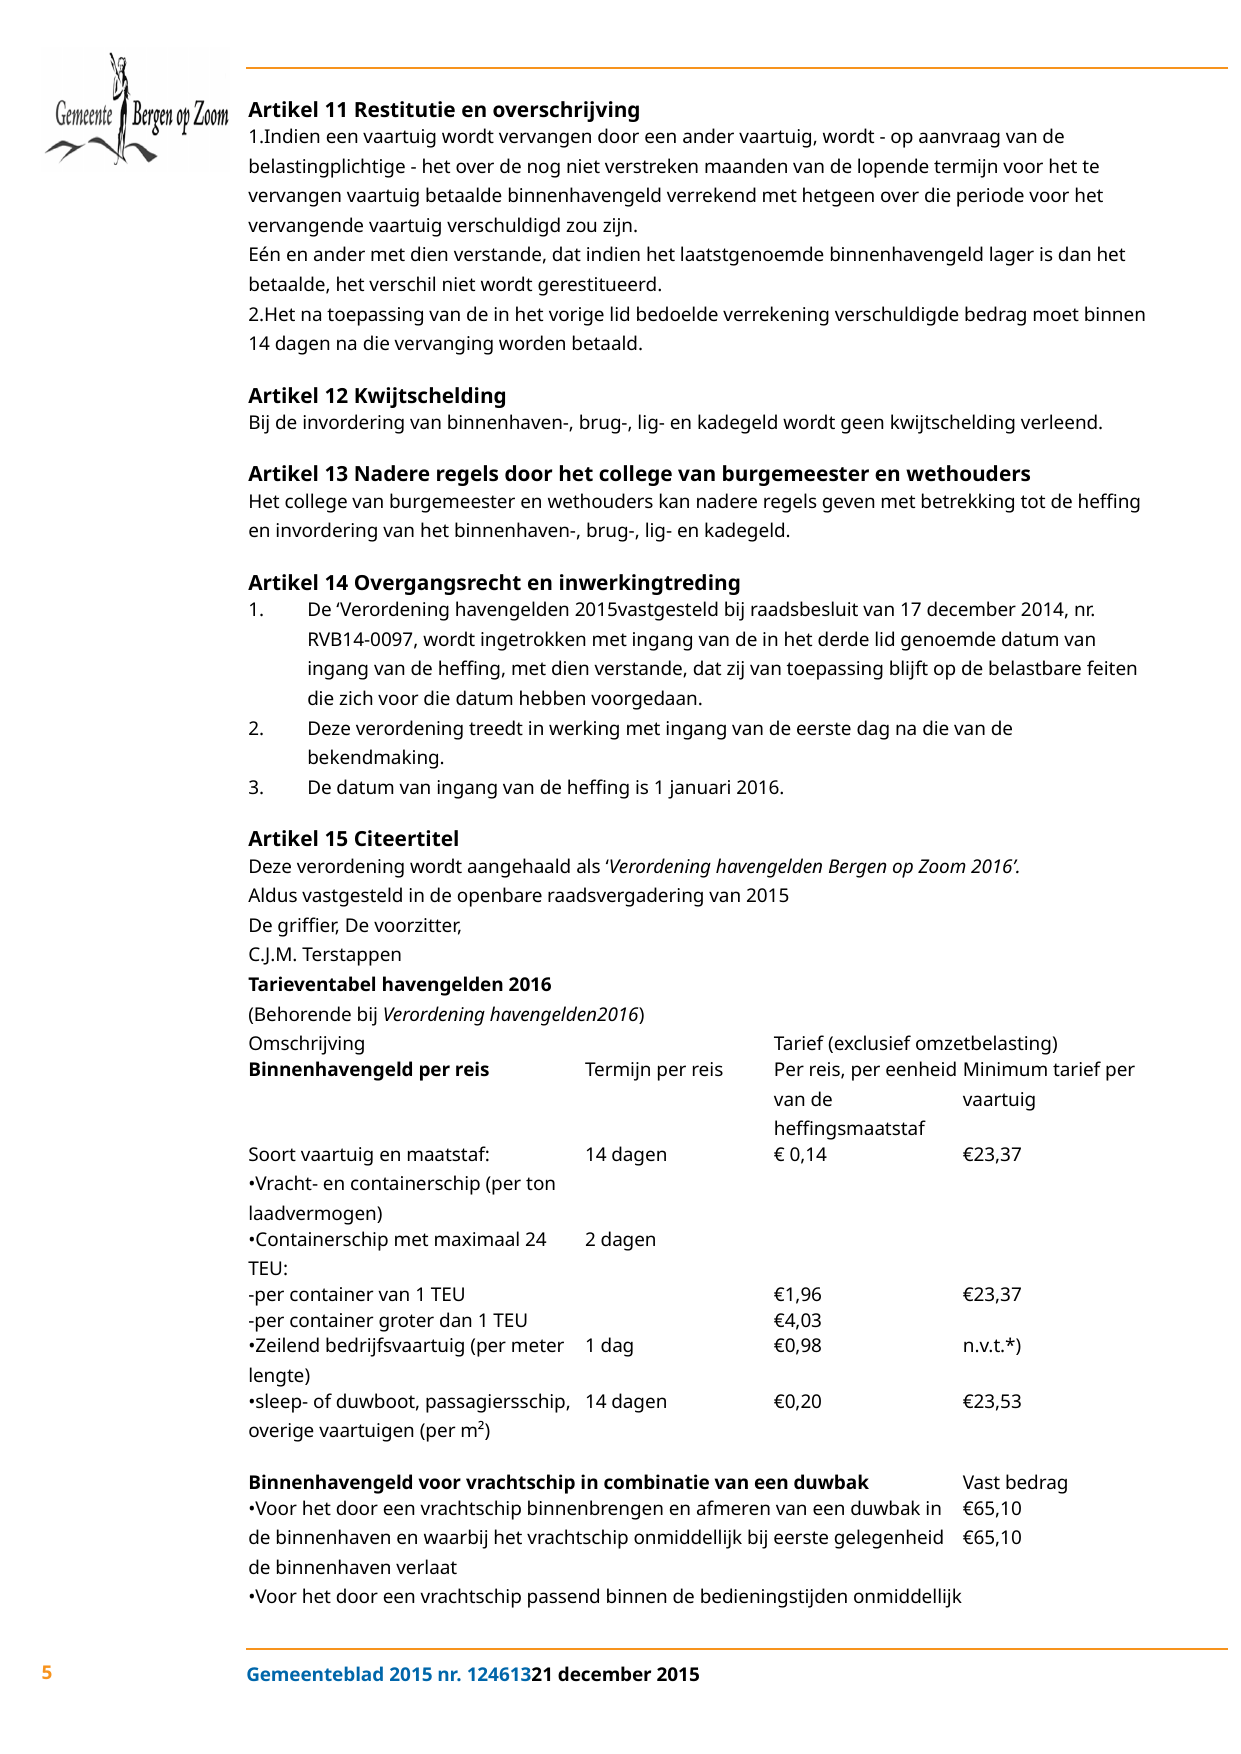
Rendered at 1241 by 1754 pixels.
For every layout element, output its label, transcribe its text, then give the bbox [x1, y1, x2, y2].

table_cell €0,20 [774, 1388, 963, 1443]
picture [41, 47, 231, 172]
text Aldus vastgesteld in de openbare raadsvergadering van 2015 [248, 882, 1152, 908]
table_cell [774, 1226, 963, 1281]
list De datum van ingang van de heffing is 1 januari 2016. [248, 774, 1152, 800]
table_cell [585, 1307, 774, 1333]
table_cell n.v.t.*) [963, 1333, 1152, 1388]
text C.J.M. Terstappen [248, 942, 1152, 967]
table_cell •Voor het door een vrachtschip binnenbrengen en afmeren van een duwbak in de binnenhaven en waarbij het vrachtschip onmiddellijk bij eerste gelegenheid de binnenhaven verlaat •Voor het door een vrachtschip passend binnen de bedieningstijden onmiddellijk [248, 1495, 963, 1609]
table_cell [248, 1443, 585, 1469]
table_cell 1 dag [585, 1333, 774, 1388]
table_cell €23,37 [963, 1281, 1152, 1307]
table_cell [963, 1226, 1152, 1281]
table_cell [585, 1443, 774, 1469]
table_cell €1,96 [774, 1281, 963, 1307]
text Het college van burgemeester en wethouders kan nadere regels geven met betrekking tot de heffing en invordering van het binnenhaven-, brug-, lig- en kadegeld. [248, 488, 1152, 543]
table_cell 14 dagen [585, 1141, 774, 1226]
table_cell -per container groter dan 1 TEU [248, 1307, 585, 1333]
text Artikel 11 Restitutie en overschrijving [248, 95, 1152, 123]
table_cell Soort vaartuig en maatstaf: •Vracht- en containerschip (per ton laadvermogen) [248, 1141, 585, 1226]
table_cell € 0,14 [774, 1141, 963, 1226]
table_cell Binnenhavengeld per reis [248, 1056, 585, 1141]
text 1.Indien een vaartuig wordt vervangen door een ander vaartuig, wordt - op aanvraag van de belastingplichtige - het over de nog niet verstreken maanden van de lopende termijn voor het te vervangen vaartuig betaalde binnenhavengeld verrekend met hetgeen over die periode voor het vervangende vaartuig verschuldigd zou zijn. [248, 123, 1152, 238]
table_cell Minimum tarief per vaartuig [963, 1056, 1152, 1141]
table_cell •Zeilend bedrijfsvaartuig (per meter lengte) [248, 1333, 585, 1388]
table_cell [963, 1443, 1152, 1469]
table_cell 14 dagen [585, 1388, 774, 1443]
table_cell •sleep- of duwboot, passagiersschip, overige vaartuigen (per m²) [248, 1388, 585, 1443]
text Artikel 15 Citeertitel [248, 824, 1152, 853]
text 2.Het na toepassing van de in het vorige lid bedoelde verrekening verschuldigde bedrag moet binnen 14 dagen na die vervanging worden betaald. [248, 301, 1152, 356]
table_cell [774, 1443, 963, 1469]
table_cell [585, 1281, 774, 1307]
text (Behorende bij Verordening havengelden2016) [248, 1001, 1152, 1026]
table_cell Per reis, per eenheid van de heffingsmaatstaf [774, 1056, 963, 1141]
table_cell -per container van 1 TEU [248, 1281, 585, 1307]
text Artikel 14 Overgangsrecht en inwerkingtreding [248, 568, 1152, 596]
list De ‘Verordening havengelden 2015vastgesteld bij raadsbesluit van 17 december 2014, nr. RVB14-0097, wordt ingetrokken met ingang van de in het derde lid genoemde datum van ingang van de heffing, met dien verstande, dat zij van toepassing blijft op de belastbare feiten die zich voor die datum hebben voorgedaan. [248, 596, 1152, 711]
text Tarieventabel havengelden 2016 [248, 971, 1152, 997]
table_cell €4,03 [774, 1307, 963, 1333]
table_cell •Containerschip met maximaal 24 TEU: [248, 1226, 585, 1281]
text Eén en ander met dien verstande, dat indien het laatstgenoemde binnenhavengeld lager is dan het betaalde, het verschil niet wordt gerestitueerd. [248, 242, 1152, 297]
table_cell €65,10 €65,10 [963, 1495, 1152, 1609]
table_cell [963, 1307, 1152, 1333]
text Bij de invordering van binnenhaven-, brug-, lig- en kadegeld wordt geen kwijtschelding verleend. [248, 409, 1152, 435]
table_header Tarief (exclusief omzetbelasting) [774, 1030, 1152, 1056]
table_cell €0,98 [774, 1333, 963, 1388]
table_header Omschrijving [248, 1030, 774, 1056]
table_cell Binnenhavengeld voor vrachtschip in combinatie van een duwbak [248, 1469, 963, 1495]
table_cell €23,53 [963, 1388, 1152, 1443]
table_cell Termijn per reis [585, 1056, 774, 1141]
table_cell 2 dagen [585, 1226, 774, 1281]
text De griffier, De voorzitter, [248, 912, 1152, 938]
table_cell Vast bedrag [963, 1469, 1152, 1495]
text Deze verordening wordt aangehaald als ‘Verordening havengelden Bergen op Zoom 2016’. [248, 853, 1152, 878]
text Artikel 12 Kwijtschelding [248, 381, 1152, 409]
list Deze verordening treedt in werking met ingang van de eerste dag na die van de bekendmaking. [248, 715, 1152, 770]
table_cell €23,37 [963, 1141, 1152, 1226]
text Artikel 13 Nadere regels door het college van burgemeester en wethouders [248, 459, 1152, 488]
